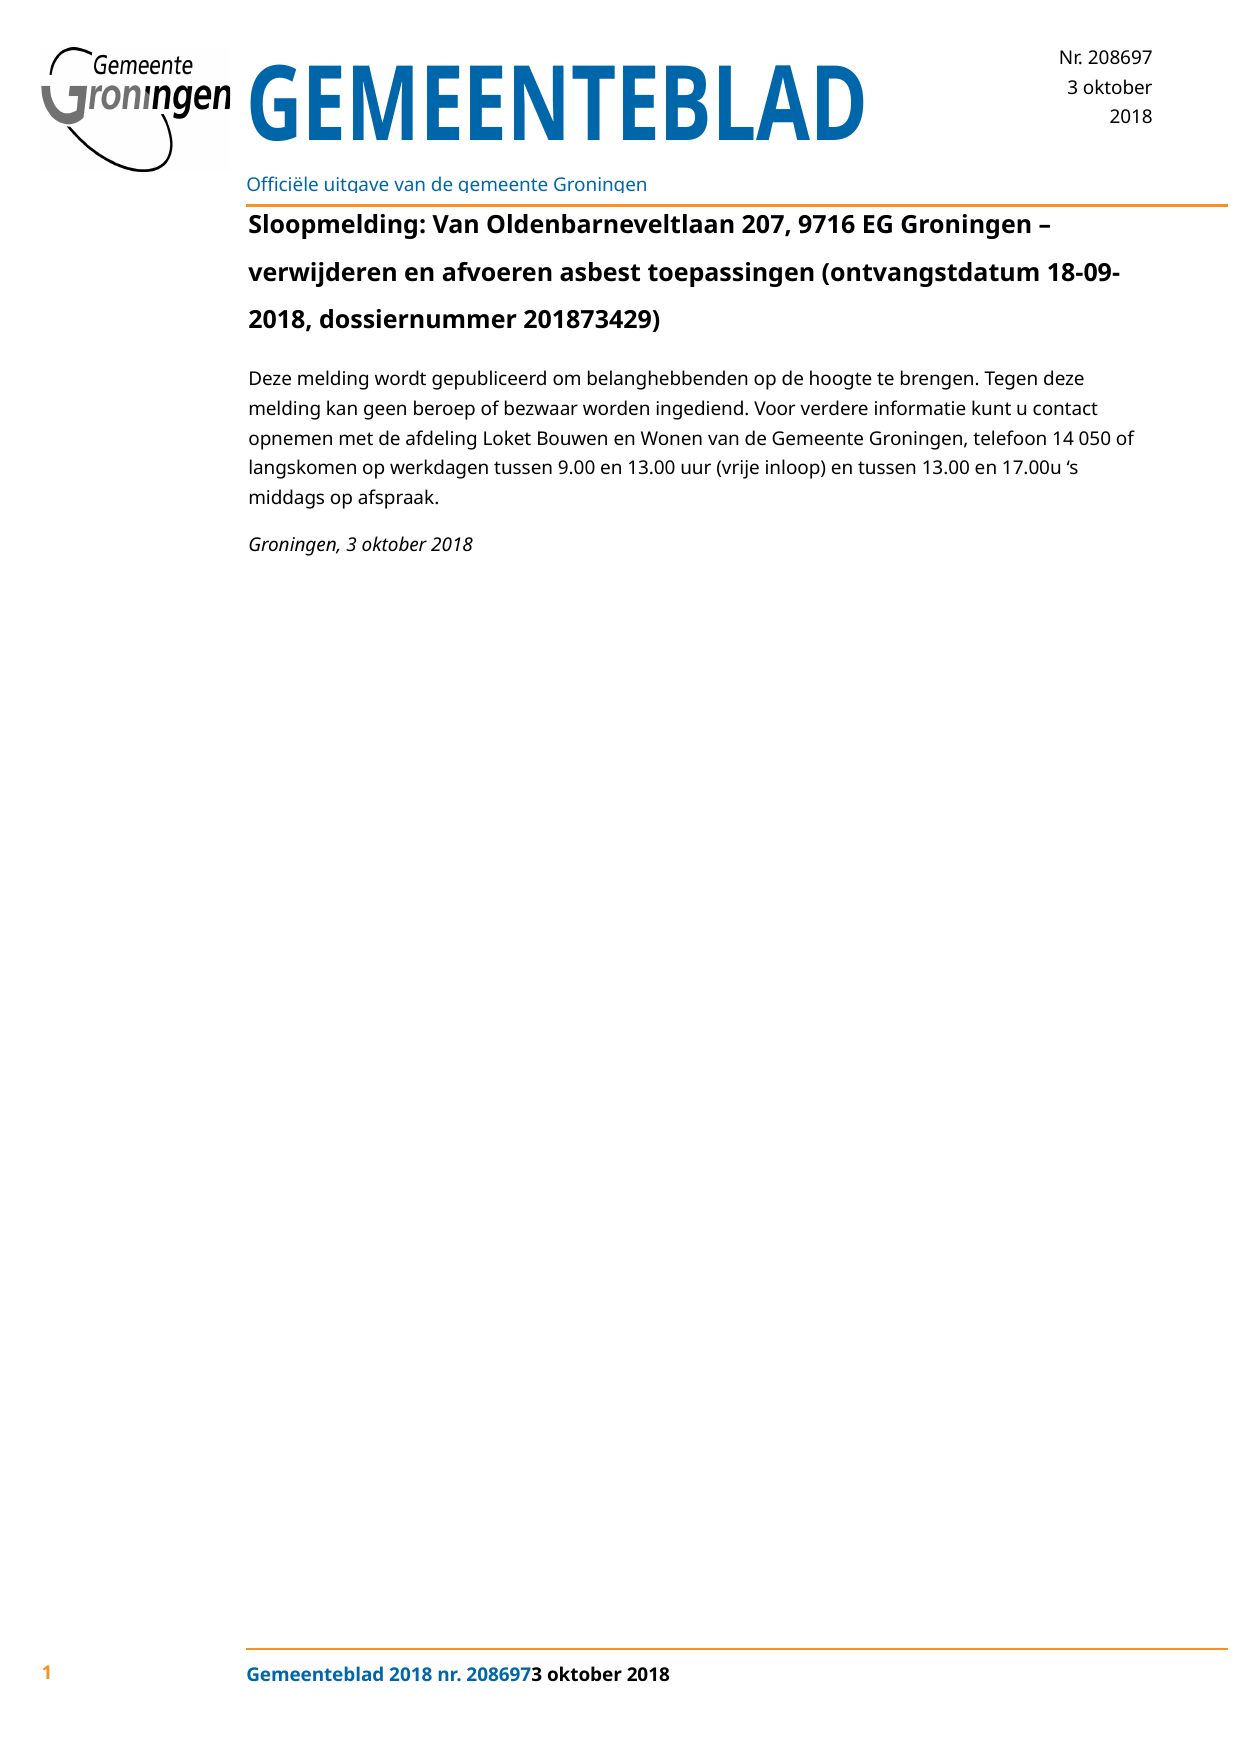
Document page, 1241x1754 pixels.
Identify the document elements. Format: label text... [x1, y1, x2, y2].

text Deze melding wordt gepubliceerd om belanghebbenden op de hoogte te brengen. Tegen deze melding kan geen beroep of bezwaar worden ingediend. Voor verdere informatie kunt u contact opnemen met de afdeling Loket Bouwen en Wonen van de Gemeente Groningen, telefoon 14 050 of langskomen op werkdagen tussen 9.00 en 13.00 uur (vrije inloop) en tussen 13.00 en 17.00u ‘s middags op afspraak. [248, 366, 1152, 509]
text Groningen, 3 oktober 2018 [248, 532, 1152, 557]
text Sloopmelding: Van Oldenbarneveltlaan 207, 9716 EG Groningen – verwijderen en afvoeren asbest toepassingen (ontvangstdatum 18-09-2018, dossiernummer 201873429) [248, 207, 1152, 336]
picture [41, 47, 231, 172]
